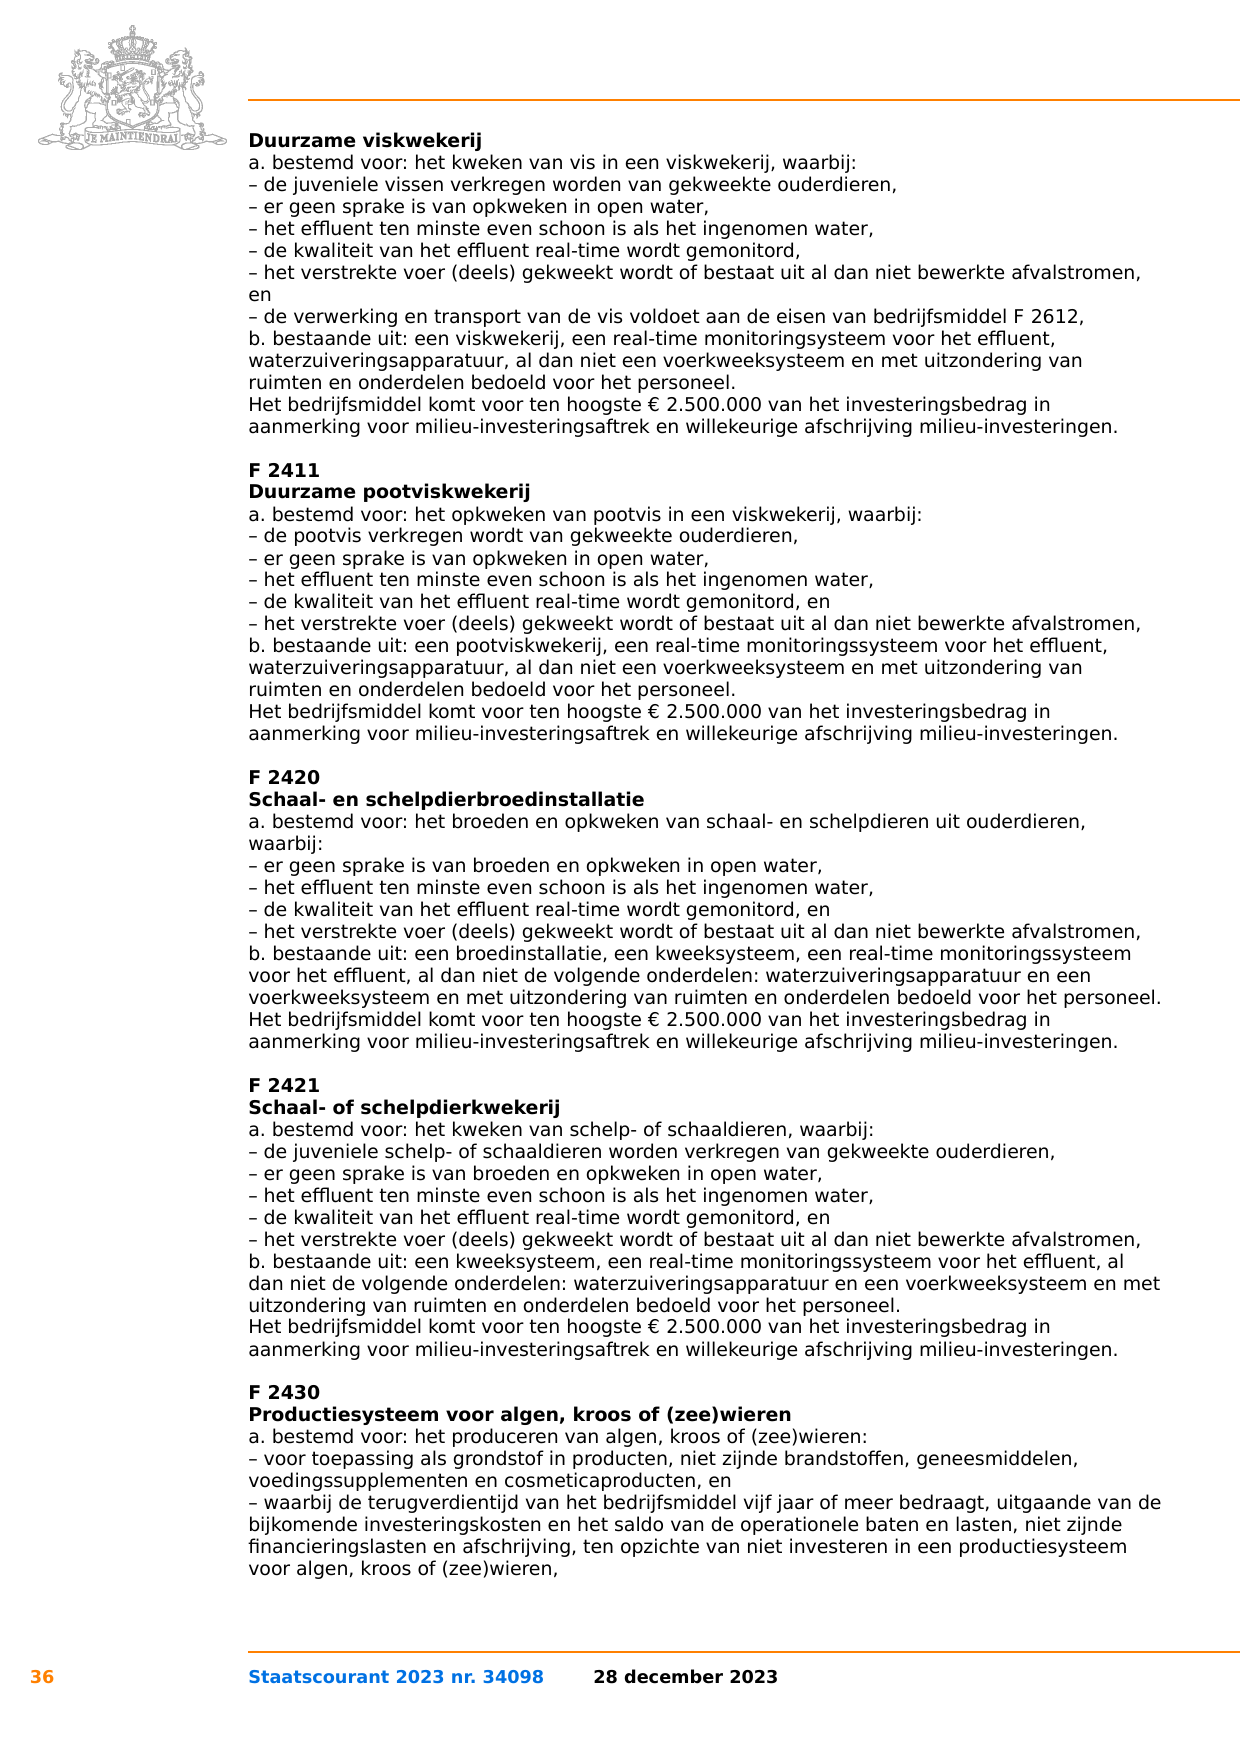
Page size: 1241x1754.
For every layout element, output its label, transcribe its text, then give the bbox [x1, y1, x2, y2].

text b. bestaande uit: een pootviskwekerij, een real-time monitoringssysteem voor het effluent, waterzuiveringsapparatuur, al dan niet een voerkweeksysteem en met uitzondering van ruimten en onderdelen bedoeld voor het personeel. [248, 635, 1163, 701]
text – er geen sprake is van broeden en opkweken in open water, [248, 855, 1163, 877]
text a. bestemd voor: het kweken van vis in een viskwekerij, waarbij: [248, 152, 1163, 174]
text F 2420 [248, 767, 1163, 789]
text Het bedrijfsmiddel komt voor ten hoogste € 2.500.000 van het investeringsbedrag in aanmerking voor milieu-investeringsaftrek en willekeurige afschrijving milieu-investeringen. [248, 394, 1163, 438]
text a. bestemd voor: het opkweken van pootvis in een viskwekerij, waarbij: [248, 503, 1163, 525]
text F 2421 [248, 1075, 1163, 1097]
text – de kwaliteit van het effluent real-time wordt gemonitord, en [248, 1207, 1163, 1228]
text – het effluent ten minste even schoon is als het ingenomen water, [248, 877, 1163, 899]
picture [38, 25, 227, 150]
text Duurzame viskwekerij [248, 130, 1163, 152]
text Duurzame pootviskwekerij [248, 481, 1163, 503]
text – de juveniele schelp- of schaaldieren worden verkregen van gekweekte ouderdieren, [248, 1141, 1163, 1163]
text a. bestemd voor: het produceren van algen, kroos of (zee)wieren: [248, 1426, 1163, 1448]
text Het bedrijfsmiddel komt voor ten hoogste € 2.500.000 van het investeringsbedrag in aanmerking voor milieu-investeringsaftrek en willekeurige afschrijving milieu-investeringen. [248, 1009, 1163, 1053]
text – het effluent ten minste even schoon is als het ingenomen water, [248, 218, 1163, 240]
text a. bestemd voor: het kweken van schelp- of schaaldieren, waarbij: [248, 1119, 1163, 1141]
text F 2430 [248, 1382, 1163, 1404]
text – er geen sprake is van opkweken in open water, [248, 196, 1163, 218]
text – het effluent ten minste even schoon is als het ingenomen water, [248, 1184, 1163, 1207]
text b. bestaande uit: een kweeksysteem, een real-time monitoringssysteem voor het effluent, al dan niet de volgende onderdelen: waterzuiveringsapparatuur en een voerkweeksysteem en met uitzondering van ruimten en onderdelen bedoeld voor het personeel. [248, 1251, 1163, 1316]
text F 2411 [248, 459, 1163, 481]
text – voor toepassing als grondstof in producten, niet zijnde brandstoffen, geneesmiddelen, voedingssupplementen en cosmeticaproducten, en [248, 1448, 1163, 1492]
text – het verstrekte voer (deels) gekweekt wordt of bestaat uit al dan niet bewerkte afvalstromen, [248, 921, 1163, 943]
text Het bedrijfsmiddel komt voor ten hoogste € 2.500.000 van het investeringsbedrag in aanmerking voor milieu-investeringsaftrek en willekeurige afschrijving milieu-investeringen. [248, 701, 1163, 745]
text Productiesysteem voor algen, kroos of (zee)wieren [248, 1404, 1163, 1426]
text Schaal- of schelpdierkwekerij [248, 1097, 1163, 1119]
text Het bedrijfsmiddel komt voor ten hoogste € 2.500.000 van het investeringsbedrag in aanmerking voor milieu-investeringsaftrek en willekeurige afschrijving milieu-investeringen. [248, 1316, 1163, 1360]
text – de kwaliteit van het effluent real-time wordt gemonitord, [248, 240, 1163, 262]
text – de pootvis verkregen wordt van gekweekte ouderdieren, [248, 525, 1163, 547]
text b. bestaande uit: een broedinstallatie, een kweeksysteem, een real-time monitoringssysteem voor het effluent, al dan niet de volgende onderdelen: waterzuiveringsapparatuur en een voerkweeksysteem en met uitzondering van ruimten en onderdelen bedoeld voor het personeel. [248, 943, 1163, 1009]
text a. bestemd voor: het broeden en opkweken van schaal- en schelpdieren uit ouderdieren, waarbij: [248, 811, 1163, 855]
text – de verwerking en transport van de vis voldoet aan de eisen van bedrijfsmiddel F 2612, [248, 306, 1163, 328]
text Schaal- en schelpdierbroedinstallatie [248, 789, 1163, 811]
text – waarbij de terugverdientijd van het bedrijfsmiddel vijf jaar of meer bedraagt, uitgaande van de bijkomende investeringskosten en het saldo van de operationele baten en lasten, niet zijnde financieringslasten en afschrijving, ten opzichte van niet investeren in een productiesysteem voor algen, kroos of (zee)wieren, [248, 1492, 1163, 1580]
text – het effluent ten minste even schoon is als het ingenomen water, [248, 569, 1163, 591]
text – de kwaliteit van het effluent real-time wordt gemonitord, en [248, 591, 1163, 613]
text – het verstrekte voer (deels) gekweekt wordt of bestaat uit al dan niet bewerkte afvalstromen, en [248, 262, 1163, 306]
text – er geen sprake is van opkweken in open water, [248, 547, 1163, 569]
text – de juveniele vissen verkregen worden van gekweekte ouderdieren, [248, 174, 1163, 196]
text – er geen sprake is van broeden en opkweken in open water, [248, 1163, 1163, 1184]
text – de kwaliteit van het effluent real-time wordt gemonitord, en [248, 899, 1163, 921]
text – het verstrekte voer (deels) gekweekt wordt of bestaat uit al dan niet bewerkte afvalstromen, [248, 613, 1163, 635]
text – het verstrekte voer (deels) gekweekt wordt of bestaat uit al dan niet bewerkte afvalstromen, [248, 1228, 1163, 1251]
text b. bestaande uit: een viskwekerij, een real-time monitoringsysteem voor het effluent, waterzuiveringsapparatuur, al dan niet een voerkweeksysteem en met uitzondering van ruimten en onderdelen bedoeld voor het personeel. [248, 328, 1163, 394]
